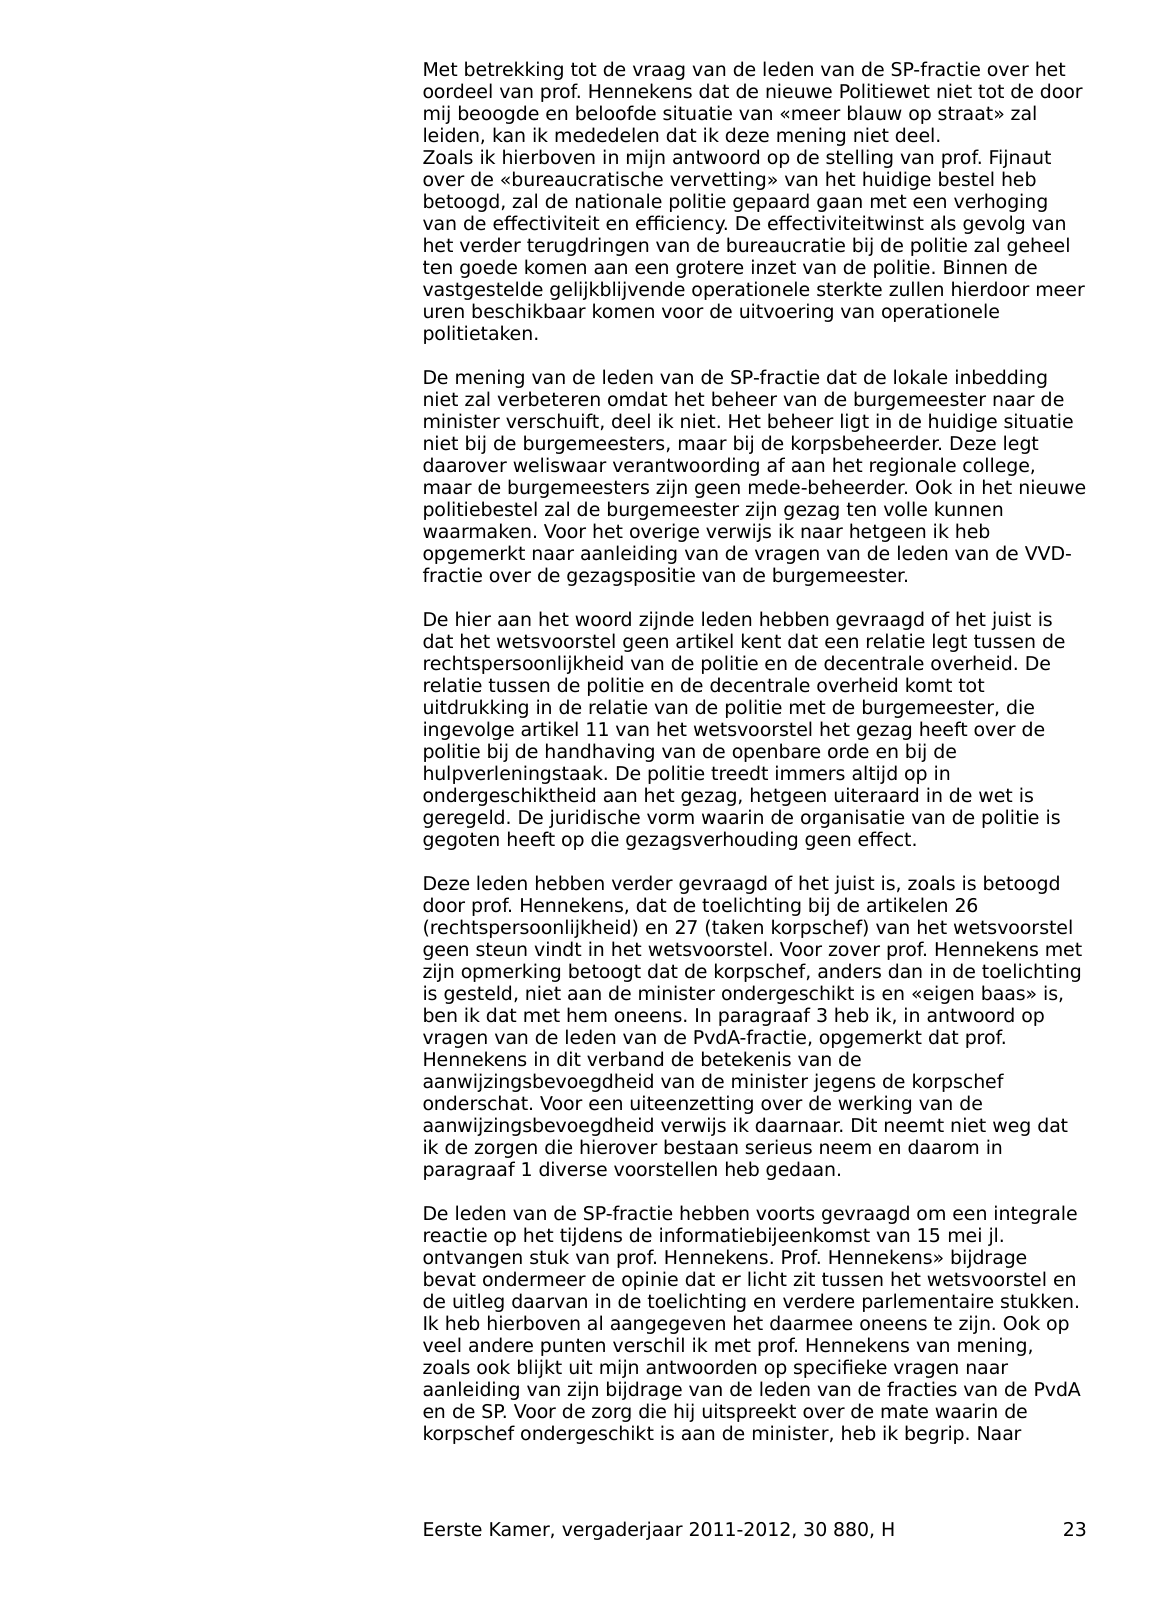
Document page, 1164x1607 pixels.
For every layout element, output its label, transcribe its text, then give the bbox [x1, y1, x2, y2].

text De hier aan het woord zijnde leden hebben gevraagd of het juist is dat het wetsvoorstel geen artikel kent dat een relatie legt tussen de rechtspersoonlijkheid van de politie en de decentrale overheid. De relatie tussen de politie en de decentrale overheid komt tot uitdrukking in de relatie van de politie met de burgemeester, die ingevolge artikel 11 van het wetsvoorstel het gezag heeft over de politie bij de handhaving van de openbare orde en bij de hulpverleningstaak. De politie treedt immers altijd op in ondergeschiktheid aan het gezag, hetgeen uiteraard in de wet is geregeld. De juridische vorm waarin de organisatie van de politie is gegoten heeft op die gezagsverhouding geen effect. [422, 609, 1087, 851]
text Met betrekking tot de vraag van de leden van de SP-fractie over het oordeel van prof. Hennekens dat de nieuwe Politiewet niet tot de door mij beoogde en beloofde situatie van «meer blauw op straat» zal leiden, kan ik mededelen dat ik deze mening niet deel. [422, 59, 1087, 147]
text Deze leden hebben verder gevraagd of het juist is, zoals is betoogd door prof. Hennekens, dat de toelichting bij de artikelen 26 (rechtspersoonlijkheid) en 27 (taken korpschef) van het wetsvoorstel geen steun vindt in het wetsvoorstel. Voor zover prof. Hennekens met zijn opmerking betoogt dat de korpschef, anders dan in de toelichting is gesteld, niet aan de minister ondergeschikt is en «eigen baas» is, ben ik dat met hem oneens. In paragraaf 3 heb ik, in antwoord op vragen van de leden van de PvdA-fractie, opgemerkt dat prof. Hennekens in dit verband de betekenis van de aanwijzingsbevoegdheid van de minister jegens de korpschef onderschat. Voor een uiteenzetting over de werking van de aanwijzingsbevoegdheid verwijs ik daarnaar. Dit neemt niet weg dat ik de zorgen die hierover bestaan serieus neem en daarom in paragraaf 1 diverse voorstellen heb gedaan. [422, 873, 1087, 1181]
text De leden van de SP-fractie hebben voorts gevraagd om een integrale reactie op het tijdens de informatiebijeenkomst van 15 mei jl. ontvangen stuk van prof. Hennekens. Prof. Hennekens» bijdrage bevat ondermeer de opinie dat er licht zit tussen het wetsvoorstel en de uitleg daarvan in de toelichting en verdere parlementaire stukken. Ik heb hierboven al aangegeven het daarmee oneens te zijn. Ook op veel andere punten verschil ik met prof. Hennekens van mening, zoals ook blijkt uit mijn antwoorden op specifieke vragen naar aanleiding van zijn bijdrage van de leden van de fracties van de PvdA en de SP. Voor de zorg die hij uitspreekt over de mate waarin de korpschef ondergeschikt is aan de minister, heb ik begrip. Naar [422, 1203, 1087, 1444]
text Zoals ik hierboven in mijn antwoord op de stelling van prof. Fijnaut over de «bureaucratische vervetting» van het huidige bestel heb betoogd, zal de nationale politie gepaard gaan met een verhoging van de effectiviteit en efficiency. De effectiviteitwinst als gevolg van het verder terugdringen van de bureaucratie bij de politie zal geheel ten goede komen aan een grotere inzet van de politie. Binnen de vastgestelde gelijkblijvende operationele sterkte zullen hierdoor meer uren beschikbaar komen voor de uitvoering van operationele politietaken. [422, 147, 1087, 345]
text De mening van de leden van de SP-fractie dat de lokale inbedding niet zal verbeteren omdat het beheer van de burgemeester naar de minister verschuift, deel ik niet. Het beheer ligt in de huidige situatie niet bij de burgemeesters, maar bij de korpsbeheerder. Deze legt daarover weliswaar verantwoording af aan het regionale college, maar de burgemeesters zijn geen mede-beheerder. Ook in het nieuwe politiebestel zal de burgemeester zijn gezag ten volle kunnen waarmaken. Voor het overige verwijs ik naar hetgeen ik heb opgemerkt naar aanleiding van de vragen van de leden van de VVD-fractie over de gezagspositie van de burgemeester. [422, 367, 1087, 587]
